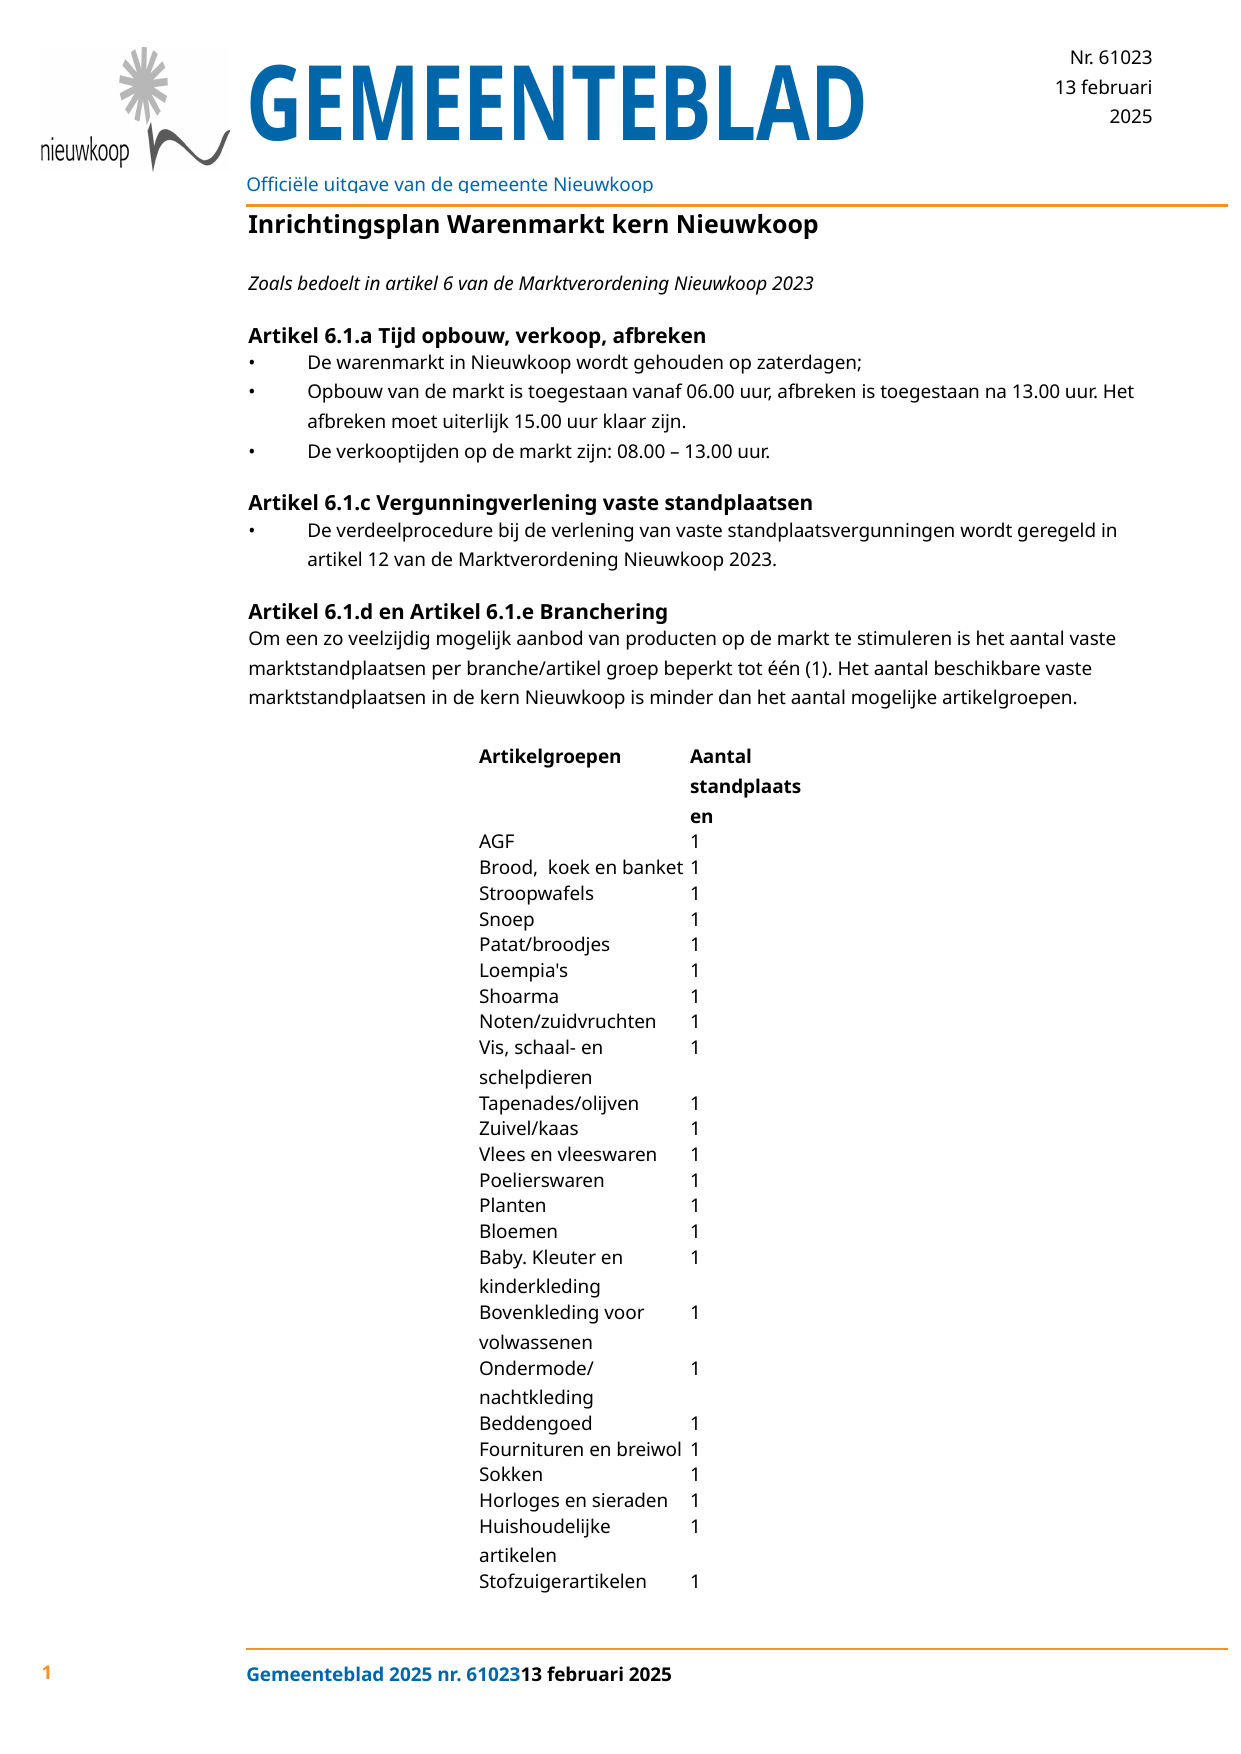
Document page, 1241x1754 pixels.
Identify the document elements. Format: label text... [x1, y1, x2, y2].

table_cell [364, 1193, 479, 1218]
table_cell Shoarma [479, 983, 690, 1009]
table_cell [364, 1487, 479, 1513]
table_cell 1 [690, 1193, 805, 1218]
table_cell Huishoudelijke artikelen [479, 1513, 690, 1568]
table_cell Vlees en vleeswaren [479, 1141, 690, 1167]
table_cell [364, 1115, 479, 1141]
list Opbouw van de markt is toegestaan vanaf 06.00 uur, afbreken is toegestaan na 13.00 uur. Het afbreken moet uiterlijk 15.00 uur klaar zijn. [248, 379, 1152, 434]
table_cell [364, 1410, 479, 1436]
text Artikel 6.1.a Tijd opbouw, verkoop, afbreken [248, 321, 1152, 349]
table_cell [248, 1115, 363, 1141]
table_cell [364, 880, 479, 906]
table_cell [1036, 1410, 1152, 1436]
table_cell Loempia's [479, 957, 690, 983]
table_cell [1036, 1355, 1152, 1410]
table_cell [364, 1009, 479, 1034]
table_cell [805, 1193, 1036, 1218]
table_cell 1 [690, 1115, 805, 1141]
table_cell Vis, schaal- en schelpdieren [479, 1034, 690, 1090]
table_cell [364, 1218, 479, 1244]
table_cell [1036, 1244, 1152, 1299]
list De verkooptijden op de markt zijn: 08.00 – 13.00 uur. [248, 438, 1152, 464]
table_cell [805, 1141, 1036, 1167]
table_cell [805, 829, 1036, 854]
table_cell [805, 1513, 1036, 1568]
table_cell Ondermode/nachtkleding [479, 1355, 690, 1410]
table_cell [805, 1568, 1036, 1594]
table_cell 1 [690, 1141, 805, 1167]
table_cell Stroopwafels [479, 880, 690, 906]
table_cell 1 [690, 983, 805, 1009]
table_cell Poelierswaren [479, 1167, 690, 1193]
table_cell 1 [690, 1167, 805, 1193]
table_cell [805, 906, 1036, 931]
table_cell [364, 854, 479, 880]
table_cell Noten/zuidvruchten [479, 1009, 690, 1034]
table_cell [248, 1410, 363, 1436]
table_cell 1 [690, 1299, 805, 1355]
table_cell 1 [690, 1090, 805, 1115]
table_cell [805, 1218, 1036, 1244]
table_cell [805, 1355, 1036, 1410]
table_cell 1 [690, 1218, 805, 1244]
text Inrichtingsplan Warenmarkt kern Nieuwkoop [248, 207, 1152, 241]
table_cell 1 [690, 906, 805, 931]
table_header Artikelgroepen [479, 744, 690, 828]
table_cell [1036, 1009, 1152, 1034]
table_cell [248, 931, 363, 957]
table_cell [248, 1568, 363, 1594]
table_cell [364, 1568, 479, 1594]
table_cell [364, 1141, 479, 1167]
table_cell 1 [690, 1513, 805, 1568]
table_cell Bovenkleding voor volwassenen [479, 1299, 690, 1355]
table_cell Brood, koek en banket [479, 854, 690, 880]
table_cell [805, 957, 1036, 983]
text Om een zo veelzijdig mogelijk aanbod van producten op de markt te stimuleren is het aantal vaste marktstandplaatsen per branche/artikel groep beperkt tot één (1). Het aantal beschikbare vaste marktstandplaatsen in de kern Nieuwkoop is minder dan het aantal mogelijke artikelgroepen. [248, 625, 1152, 710]
table_cell 1 [690, 1410, 805, 1436]
table_cell [1036, 829, 1152, 854]
table_cell [248, 983, 363, 1009]
table_header [248, 744, 479, 828]
table_cell Snoep [479, 906, 690, 931]
table_cell AGF [479, 829, 690, 854]
table_cell 1 [690, 1487, 805, 1513]
table_cell [805, 1410, 1036, 1436]
table_cell [805, 1299, 1036, 1355]
table_cell Planten [479, 1193, 690, 1218]
table_cell Zuivel/kaas [479, 1115, 690, 1141]
table_cell [248, 1355, 363, 1410]
table_cell [248, 1167, 363, 1193]
table_cell [805, 1115, 1036, 1141]
table_cell [1036, 931, 1152, 957]
table_cell [1036, 1436, 1152, 1461]
list De verdeelprocedure bij de verlening van vaste standplaatsvergunningen wordt geregeld in artikel 12 van de Marktverordening Nieuwkoop 2023. [248, 517, 1152, 572]
table_cell [1036, 1299, 1152, 1355]
table_cell 1 [690, 1355, 805, 1410]
table_cell 1 [690, 829, 805, 854]
table_cell 1 [690, 1034, 805, 1090]
table_cell [248, 1244, 363, 1299]
table_header [1036, 744, 1152, 828]
table_cell [805, 1034, 1036, 1090]
table_cell [1036, 1461, 1152, 1487]
table_cell [1036, 957, 1152, 983]
table_cell Tapenades/olijven [479, 1090, 690, 1115]
table_cell 1 [690, 854, 805, 880]
text Zoals bedoelt in artikel 6 van de Marktverordening Nieuwkoop 2023 [248, 270, 1152, 296]
table_cell [248, 957, 363, 983]
table_cell [805, 1090, 1036, 1115]
table_cell Fournituren en breiwol [479, 1436, 690, 1461]
table_cell [248, 1218, 363, 1244]
table_cell [248, 1009, 363, 1034]
table_cell [1036, 1034, 1152, 1090]
table_cell [364, 1436, 479, 1461]
table_cell [364, 829, 479, 854]
table_cell Bloemen [479, 1218, 690, 1244]
list De warenmarkt in Nieuwkoop wordt gehouden op zaterdagen; [248, 349, 1152, 375]
table_cell [364, 957, 479, 983]
table_cell Sokken [479, 1461, 690, 1487]
table_cell [1036, 1141, 1152, 1167]
table_cell 1 [690, 880, 805, 906]
table_cell Patat/broodjes [479, 931, 690, 957]
table_cell [248, 829, 363, 854]
table_cell [1036, 854, 1152, 880]
table_cell [248, 1513, 363, 1568]
table_cell [364, 1244, 479, 1299]
table_cell Baby. Kleuter en kinderkleding [479, 1244, 690, 1299]
text Artikel 6.1.d en Artikel 6.1.e Branchering [248, 597, 1152, 625]
table_cell [1036, 880, 1152, 906]
table_cell [1036, 1568, 1152, 1594]
table_cell [248, 880, 363, 906]
table_cell [364, 1167, 479, 1193]
table_cell [1036, 1513, 1152, 1568]
table_cell [364, 983, 479, 1009]
table_cell [805, 1487, 1036, 1513]
table_cell 1 [690, 931, 805, 957]
table_cell Beddengoed [479, 1410, 690, 1436]
table_cell 1 [690, 957, 805, 983]
table_cell [805, 854, 1036, 880]
table_cell [805, 931, 1036, 957]
table_cell [364, 1513, 479, 1568]
table_cell Horloges en sieraden [479, 1487, 690, 1513]
table_cell [805, 880, 1036, 906]
table_cell 1 [690, 1244, 805, 1299]
table_cell [364, 1299, 479, 1355]
table_cell [364, 931, 479, 957]
table_cell [248, 1487, 363, 1513]
table_cell [805, 1167, 1036, 1193]
table_header [805, 744, 1036, 828]
table_cell 1 [690, 1461, 805, 1487]
table_cell [364, 1461, 479, 1487]
table_cell [1036, 1487, 1152, 1513]
table_cell [248, 906, 363, 931]
table_cell [248, 1090, 363, 1115]
table_cell [1036, 1167, 1152, 1193]
table_cell [248, 1141, 363, 1167]
table_cell [364, 1034, 479, 1090]
table_cell [805, 1244, 1036, 1299]
table_cell [1036, 1193, 1152, 1218]
table_cell 1 [690, 1568, 805, 1594]
table_cell [248, 1436, 363, 1461]
text Artikel 6.1.c Vergunningverlening vaste standplaatsen [248, 488, 1152, 517]
table_cell [1036, 1090, 1152, 1115]
table_cell [1036, 1115, 1152, 1141]
table_cell [805, 1009, 1036, 1034]
table_header Aantal standplaatsen [690, 744, 805, 828]
picture [41, 47, 231, 172]
table_cell [364, 1355, 479, 1410]
table_cell [248, 1299, 363, 1355]
table_cell [248, 1461, 363, 1487]
table_cell [805, 1436, 1036, 1461]
table_cell 1 [690, 1009, 805, 1034]
table_cell [805, 1461, 1036, 1487]
table_cell [364, 1090, 479, 1115]
table_cell [364, 906, 479, 931]
table_cell [248, 854, 363, 880]
table_cell Stofzuigerartikelen [479, 1568, 690, 1594]
table_cell [248, 1034, 363, 1090]
table_cell 1 [690, 1436, 805, 1461]
table_cell [1036, 906, 1152, 931]
table_cell [805, 983, 1036, 1009]
table_cell [248, 1193, 363, 1218]
table_cell [1036, 1218, 1152, 1244]
table_cell [1036, 983, 1152, 1009]
